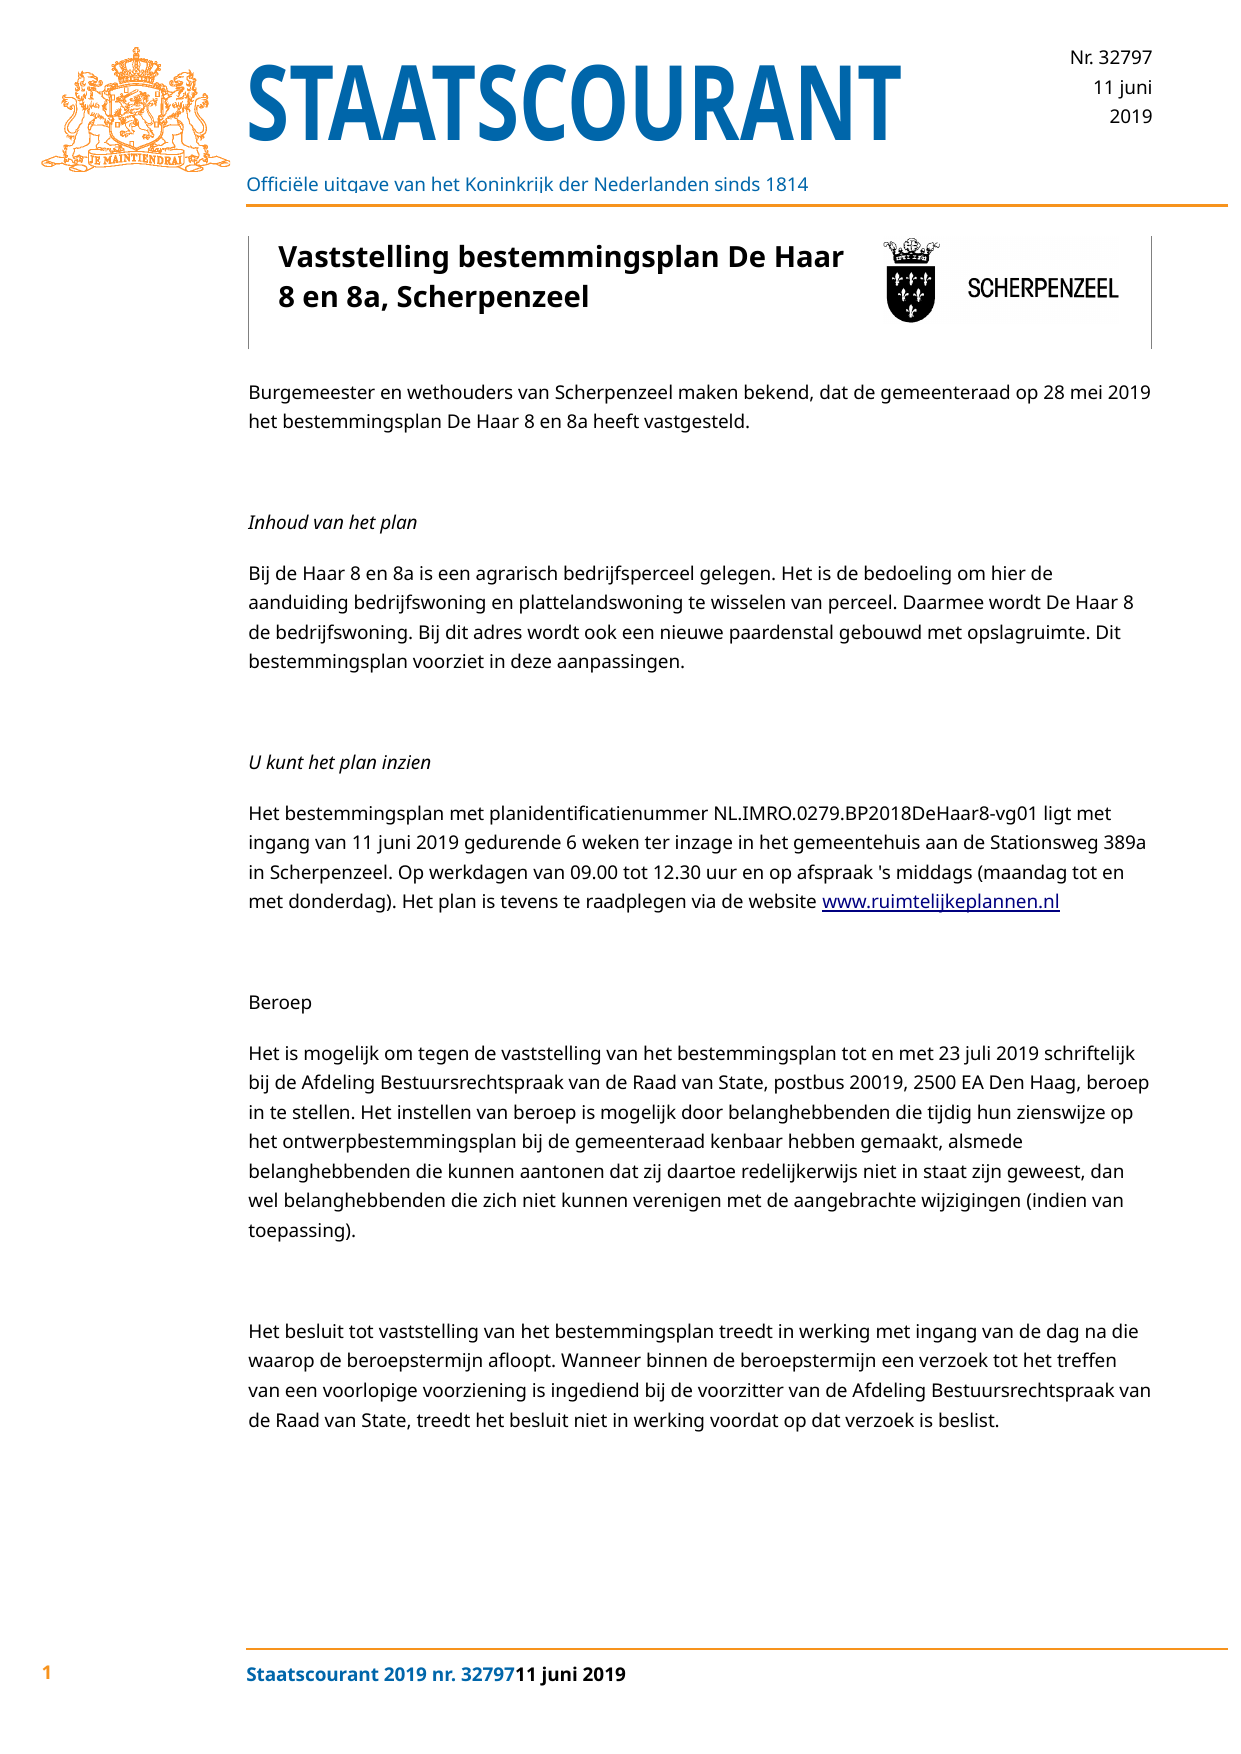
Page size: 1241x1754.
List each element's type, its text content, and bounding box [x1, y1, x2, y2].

text Het bestemmingsplan met planidentificatienummer NL.IMRO.0279.BP2018DeHaar8-vg01 ligt met ingang van 11 juni 2019 gedurende 6 weken ter inzage in het gemeentehuis aan de Stationsweg 389a in Scherpenzeel. Op werkdagen van 09.00 tot 12.30 uur en op afspraak 's middags (maandag tot en met donderdag). Het plan is tevens te raadplegen via de website www.ruimtelijkeplannen.nl [248, 800, 1152, 914]
text Bij de Haar 8 en 8a is een agrarisch bedrijfsperceel gelegen. Het is de bedoeling om hier de aanduiding bedrijfswoning en plattelandswoning te wisselen van perceel. Daarmee wordt De Haar 8 de bedrijfswoning. Bij dit adres wordt ook een nieuwe paardenstal gebouwd met opslagruimte. Dit bestemmingsplan voorziet in deze aanpassingen. [248, 560, 1152, 674]
text Beroep [248, 989, 1152, 1015]
picture [41, 47, 231, 172]
table_header Vaststelling bestemmingsplan De Haar 8 en 8a, Scherpenzeel [249, 236, 850, 349]
text Het is mogelijk om tegen de vaststelling van het bestemmingsplan tot en met 23 juli 2019 schriftelijk bij de Afdeling Bestuursrechtspraak van de Raad van State, postbus 20019, 2500 EA Den Haag, beroep in te stellen. Het instellen van beroep is mogelijk door belanghebbenden die tijdig hun zienswijze op het ontwerpbestemmingsplan bij de gemeenteraad kenbaar hebben gemaakt, alsmede belanghebbenden die kunnen aantonen dat zij daartoe redelijkerwijs niet in staat zijn geweest, dan wel belanghebbenden die zich niet kunnen verenigen met de aangebrachte wijzigingen (indien van toepassing). [248, 1040, 1152, 1243]
text Het besluit tot vaststelling van het bestemmingsplan treedt in werking met ingang van de dag na die waarop de beroepstermijn afloopt. Wanneer binnen de beroepstermijn een verzoek tot het treffen van een voorlopige voorziening is ingediend bij de voorzitter van de Afdeling Bestuursrechtspraak van de Raad van State, treedt het besluit niet in werking voordat op dat verzoek is beslist. [248, 1318, 1152, 1432]
text U kunt het plan inzien [248, 749, 1152, 775]
picture [882, 236, 1119, 324]
text Burgemeester en wethouders van Scherpenzeel maken bekend, dat de gemeenteraad op 28 mei 2019 het bestemmingsplan De Haar 8 en 8a heeft vastgesteld. [248, 379, 1152, 434]
text Inhoud van het plan [248, 509, 1152, 535]
table_header [850, 236, 1151, 349]
